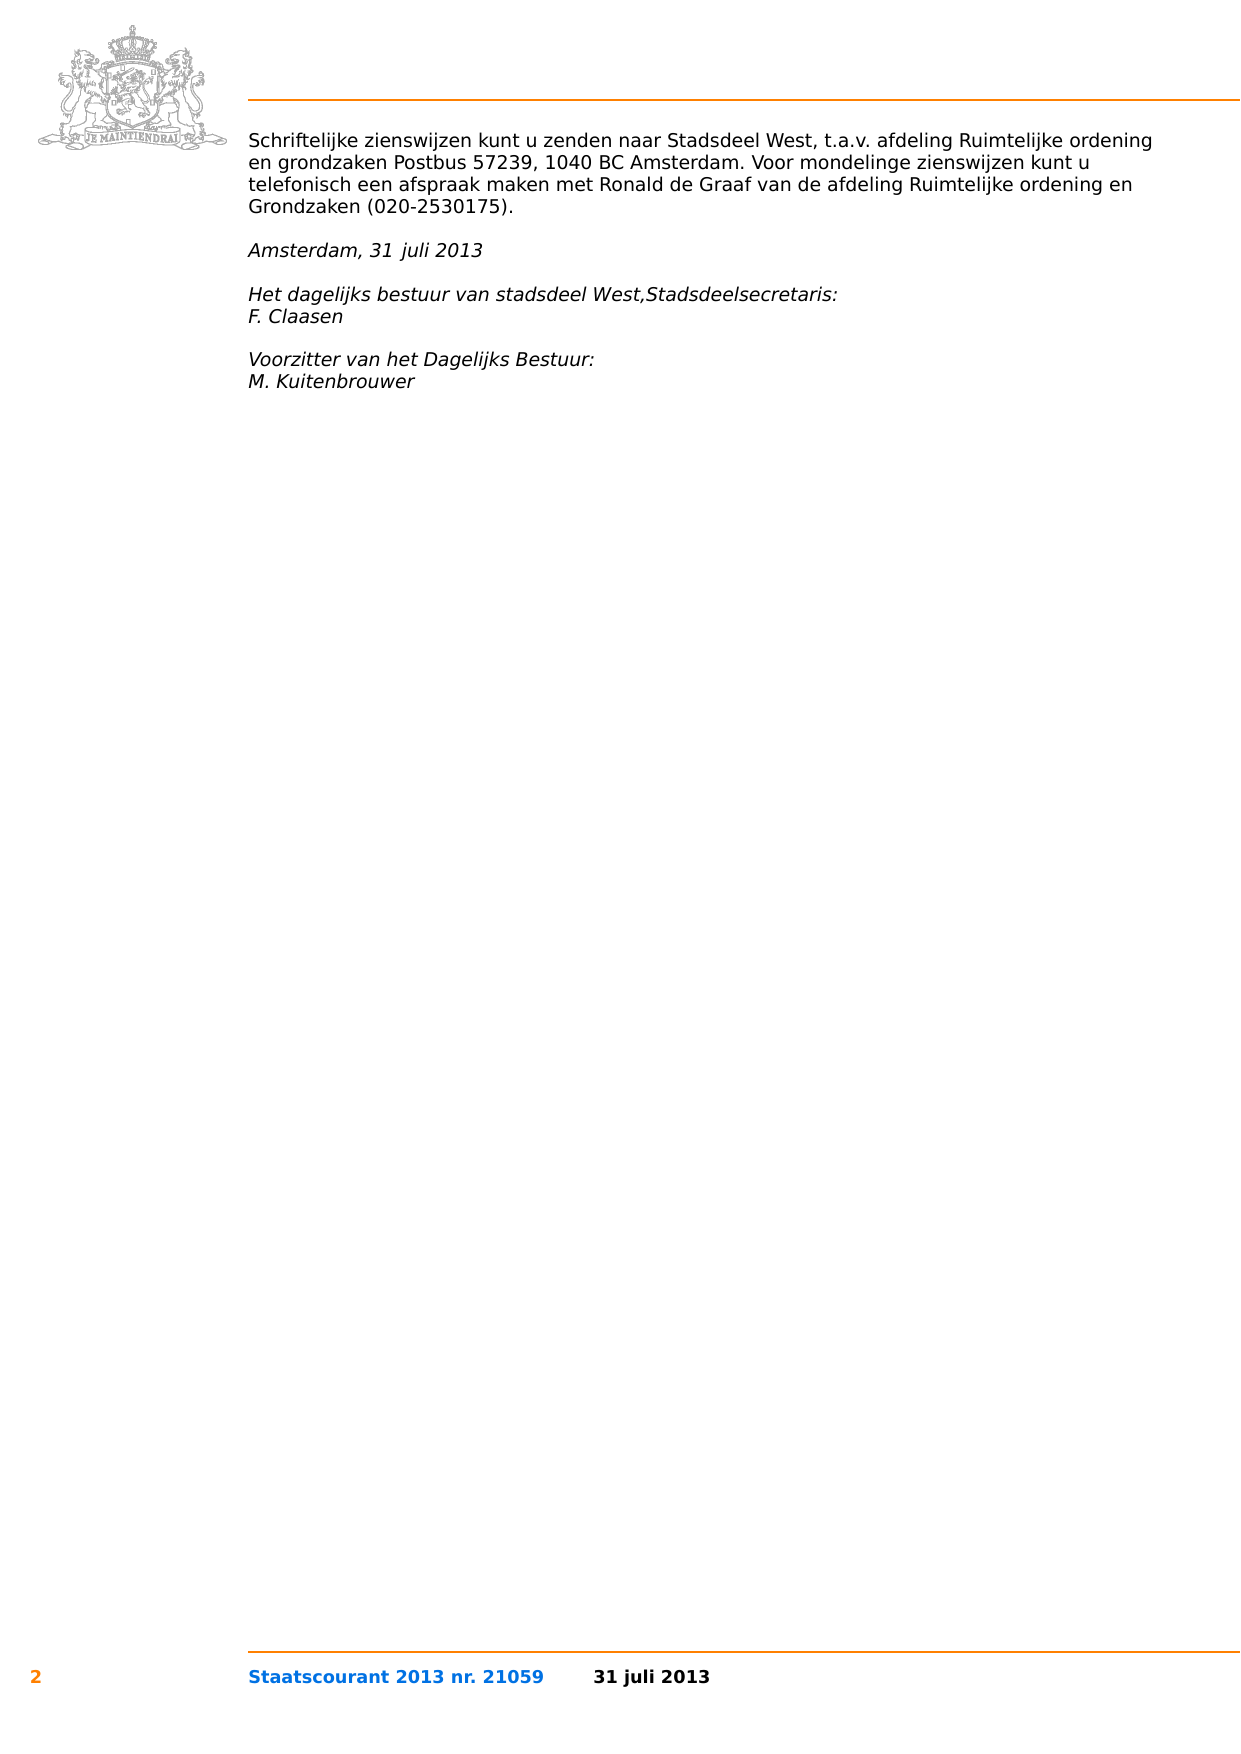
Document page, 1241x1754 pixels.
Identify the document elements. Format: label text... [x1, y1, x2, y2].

text Het dagelijks bestuur van stadsdeel West,Stadsdeelsecretaris: F. Claasen [248, 283, 1163, 327]
text Schriftelijke zienswijzen kunt u zenden naar Stadsdeel West, t.a.v. afdeling Ruimtelijke ordening en grondzaken Postbus 57239, 1040 BC Amsterdam. Voor mondelinge zienswijzen kunt u telefonisch een afspraak maken met Ronald de Graaf van de afdeling Ruimtelijke ordening en Grondzaken (020-2530175). [248, 130, 1163, 218]
text Voorzitter van het Dagelijks Bestuur: M. Kuitenbrouwer [248, 349, 1163, 393]
text Amsterdam, 31 juli 2013 [248, 240, 1163, 262]
picture [38, 25, 227, 150]
